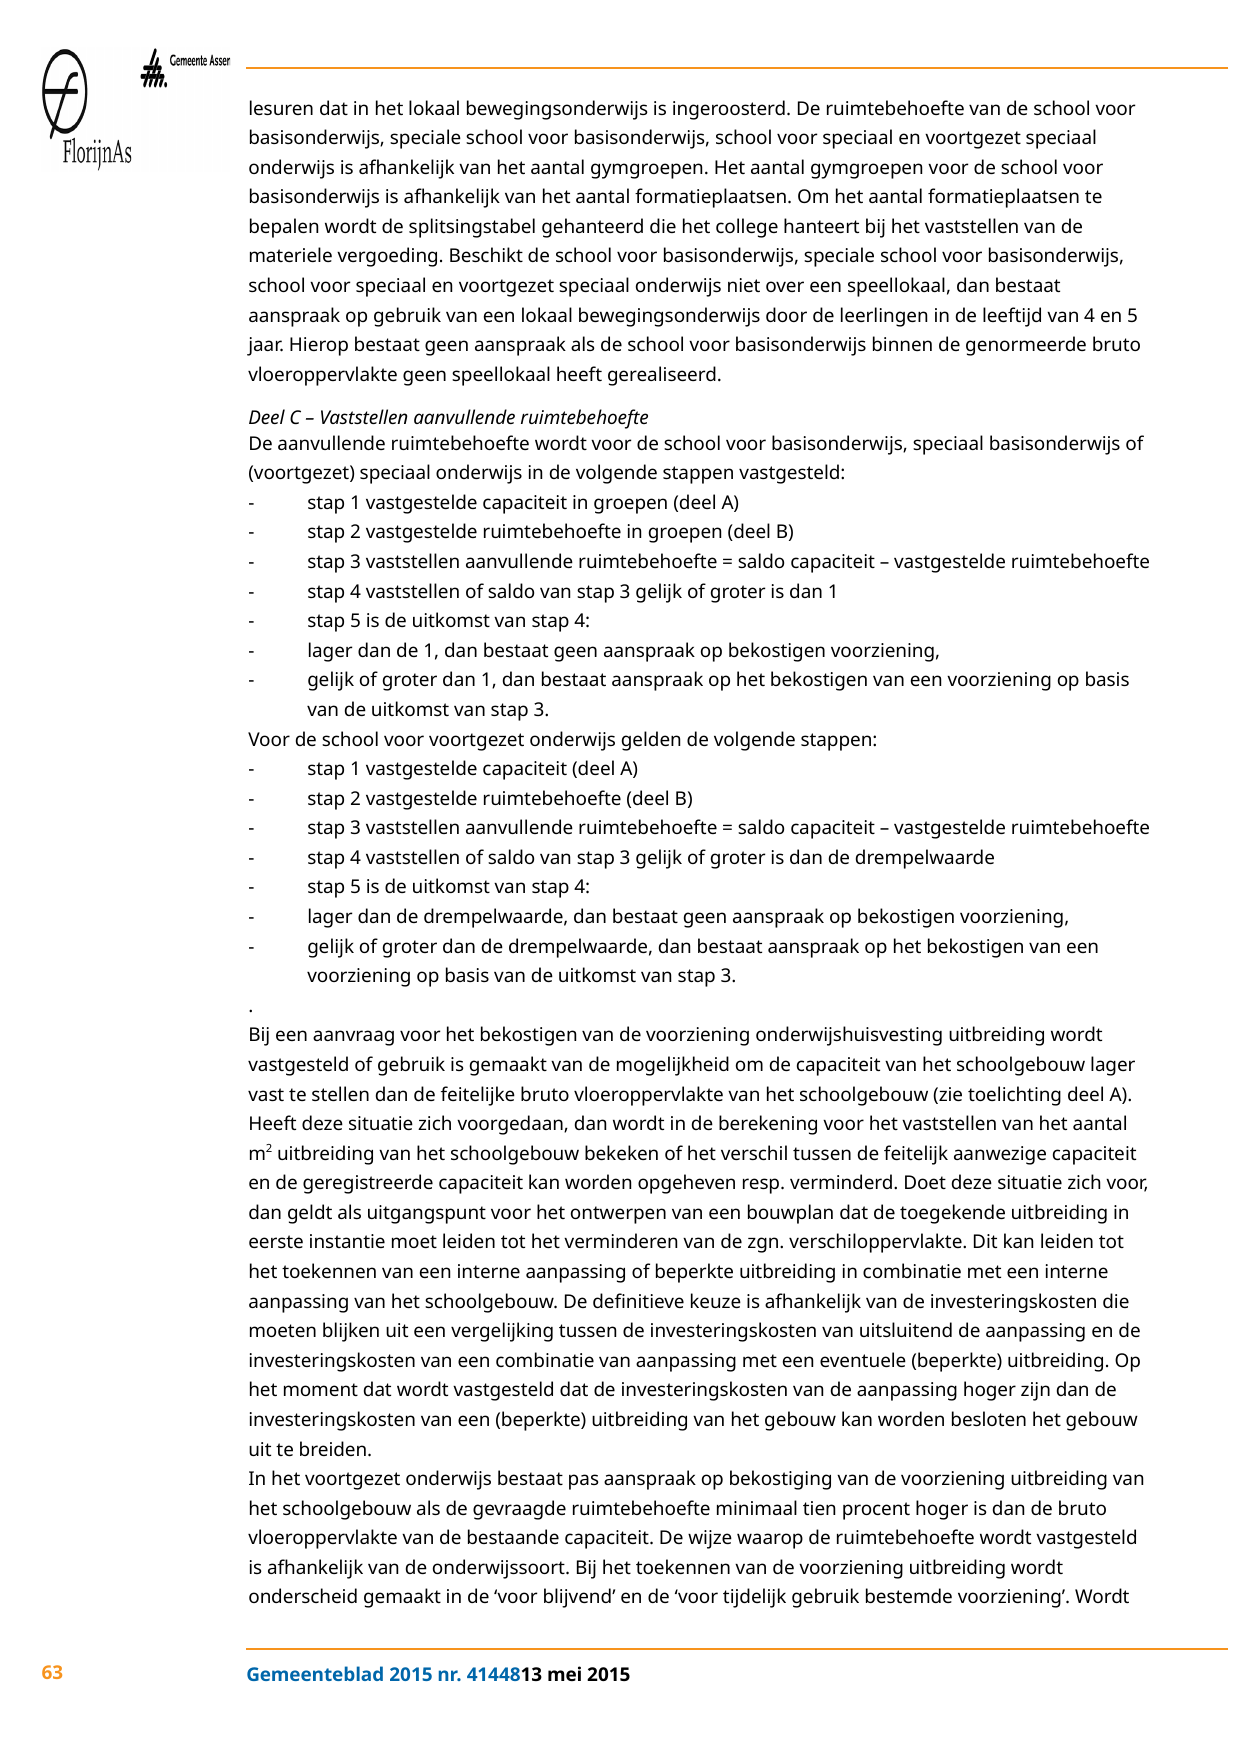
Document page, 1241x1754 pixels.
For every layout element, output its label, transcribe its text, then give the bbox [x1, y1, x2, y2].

list stap 5 is de uitkomst van stap 4: [248, 874, 1152, 899]
list stap 3 vaststellen aanvullende ruimtebehoefte = saldo capaciteit – vastgestelde ruimtebehoefte [248, 814, 1152, 840]
text Bij een aanvraag voor het bekostigen van de voorziening onderwijshuisvesting uitbreiding wordt vastgesteld of gebruik is gemaakt van de mogelijkheid om de capaciteit van het schoolgebouw lager vast te stellen dan de feitelijke bruto vloeroppervlakte van het schoolgebouw (zie toelichting deel A). Heeft deze situatie zich voorgedaan, dan wordt in de berekening voor het vaststellen van het aantal m2 uitbreiding van het schoolgebouw bekeken of het verschil tussen de feitelijk aanwezige capaciteit en de geregistreerde capaciteit kan worden opgeheven resp. verminderd. Doet deze situatie zich voor, dan geldt als uitgangspunt voor het ontwerpen van een bouwplan dat de toegekende uitbreiding in eerste instantie moet leiden tot het verminderen van de zgn. verschiloppervlakte. Dit kan leiden tot het toekennen van een interne aanpassing of beperkte uitbreiding in combinatie met een interne aanpassing van het schoolgebouw. De definitieve keuze is afhankelijk van de investeringskosten die moeten blijken uit een vergelijking tussen de investeringskosten van uitsluitend de aanpassing en de investeringskosten van een combinatie van aanpassing met een eventuele (beperkte) uitbreiding. Op het moment dat wordt vastgesteld dat de investeringskosten van de aanpassing hoger zijn dan de investeringskosten van een (beperkte) uitbreiding van het gebouw kan worden besloten het gebouw uit te breiden. [248, 1022, 1152, 1461]
list lager dan de 1, dan bestaat geen aanspraak op bekostigen voorziening, [248, 637, 1152, 663]
list stap 2 vastgestelde ruimtebehoefte in groepen (deel B) [248, 519, 1152, 544]
list lager dan de drempelwaarde, dan bestaat geen aanspraak op bekostigen voorziening, [248, 903, 1152, 929]
text . [248, 992, 1152, 1018]
list stap 5 is de uitkomst van stap 4: [248, 607, 1152, 633]
list stap 4 vaststellen of saldo van stap 3 gelijk of groter is dan de drempelwaarde [248, 844, 1152, 870]
list stap 2 vastgestelde ruimtebehoefte (deel B) [248, 785, 1152, 811]
list stap 1 vastgestelde capaciteit (deel A) [248, 755, 1152, 781]
text Deel C – Vaststellen aanvullende ruimtebehoefte [248, 404, 1152, 430]
text De aanvullende ruimtebehoefte wordt voor de school voor basisonderwijs, speciaal basisonderwijs of (voortgezet) speciaal onderwijs in de volgende stappen vastgesteld: [248, 430, 1152, 485]
list stap 1 vastgestelde capaciteit in groepen (deel A) [248, 489, 1152, 515]
text In het voortgezet onderwijs bestaat pas aanspraak op bekostiging van de voorziening uitbreiding van het schoolgebouw als de gevraagde ruimtebehoefte minimaal tien procent hoger is dan de bruto vloeroppervlakte van de bestaande capaciteit. De wijze waarop de ruimtebehoefte wordt vastgesteld is afhankelijk van de onderwijssoort. Bij het toekennen van de voorziening uitbreiding wordt onderscheid gemaakt in de ‘voor blijvend’ en de ‘voor tijdelijk gebruik bestemde voorziening’. Wordt [248, 1465, 1152, 1609]
text lesuren dat in het lokaal bewegingsonderwijs is ingeroosterd. De ruimtebehoefte van de school voor basisonderwijs, speciale school voor basisonderwijs, school voor speciaal en voortgezet speciaal onderwijs is afhankelijk van het aantal gymgroepen. Het aantal gymgroepen voor de school voor basisonderwijs is afhankelijk van het aantal formatieplaatsen. Om het aantal formatieplaatsen te bepalen wordt de splitsingstabel gehanteerd die het college hanteert bij het vaststellen van de materiele vergoeding. Beschikt de school voor basisonderwijs, speciale school voor basisonderwijs, school voor speciaal en voortgezet speciaal onderwijs niet over een speellokaal, dan bestaat aanspraak op gebruik van een lokaal bewegingsonderwijs door de leerlingen in de leeftijd van 4 en 5 jaar. Hierop bestaat geen aanspraak als de school voor basisonderwijs binnen de genormeerde bruto vloeroppervlakte geen speellokaal heeft gerealiseerd. [248, 95, 1152, 387]
list gelijk of groter dan 1, dan bestaat aanspraak op het bekostigen van een voorziening op basis van de uitkomst van stap 3. [248, 667, 1152, 722]
text Voor de school voor voortgezet onderwijs gelden de volgende stappen: [248, 726, 1152, 751]
list gelijk of groter dan de drempelwaarde, dan bestaat aanspraak op het bekostigen van een voorziening op basis van de uitkomst van stap 3. [248, 933, 1152, 988]
list stap 3 vaststellen aanvullende ruimtebehoefte = saldo capaciteit – vastgestelde ruimtebehoefte [248, 548, 1152, 574]
list stap 4 vaststellen of saldo van stap 3 gelijk of groter is dan 1 [248, 578, 1152, 603]
picture [41, 47, 231, 172]
